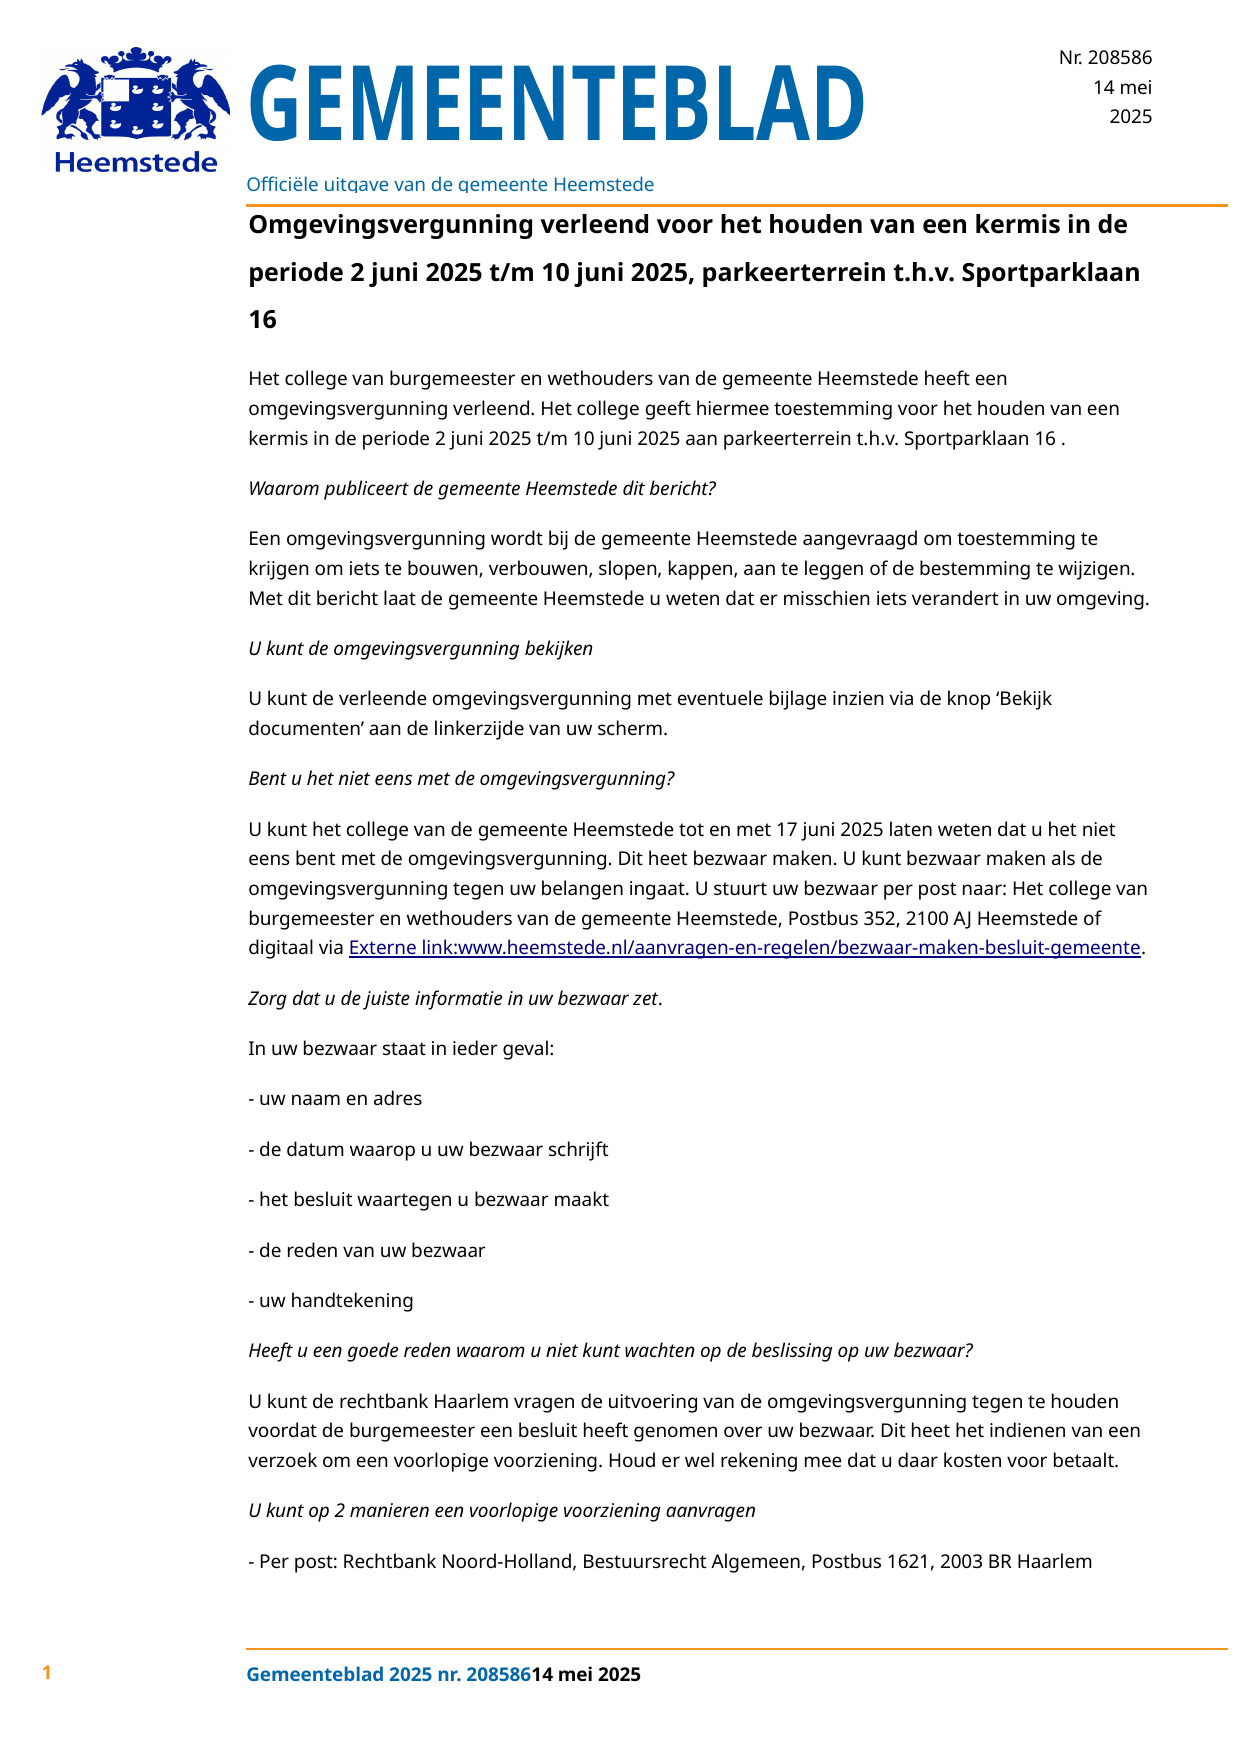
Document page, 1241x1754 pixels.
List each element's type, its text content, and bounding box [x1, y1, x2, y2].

text Heeft u een goede reden waarom u niet kunt wachten op de beslissing op uw bezwaar? [248, 1338, 1152, 1363]
text Waarom publiceert de gemeente Heemstede dit bericht? [248, 475, 1152, 501]
text Het college van burgemeester en wethouders van de gemeente Heemstede heeft een omgevingsvergunning verleend. Het college geeft hiermee toestemming voor het houden van een kermis in de periode 2 juni 2025 t/m 10 juni 2025 aan parkeerterrein t.h.v. Sportparklaan 16 . [248, 366, 1152, 450]
text U kunt op 2 manieren een voorlopige voorziening aanvragen [248, 1498, 1152, 1523]
text - uw naam en adres [248, 1086, 1152, 1111]
text - het besluit waartegen u bezwaar maakt [248, 1186, 1152, 1212]
text U kunt het college van de gemeente Heemstede tot en met 17 juni 2025 laten weten dat u het niet eens bent met de omgevingsvergunning. Dit heet bezwaar maken. U kunt bezwaar maken als de omgevingsvergunning tegen uw belangen ingaat. U stuurt uw bezwaar per post naar: Het college van burgemeester en wethouders van de gemeente Heemstede, Postbus 352, 2100 AJ Heemstede of digitaal via Externe link:www.heemstede.nl/aanvragen-en-regelen/bezwaar-maken-besluit-gemeente. [248, 816, 1152, 960]
text U kunt de omgevingsvergunning bekijken [248, 635, 1152, 661]
text U kunt de verleende omgevingsvergunning met eventuele bijlage inzien via de knop ‘Bekijk documenten’ aan de linkerzijde van uw scherm. [248, 686, 1152, 741]
text Zorg dat u de juiste informatie in uw bezwaar zet. [248, 985, 1152, 1010]
text - de reden van uw bezwaar [248, 1237, 1152, 1262]
text U kunt de rechtbank Haarlem vragen de uitvoering van de omgevingsvergunning tegen te houden voordat de burgemeester een besluit heeft genomen over uw bezwaar. Dit heet het indienen van een verzoek om een voorlopige voorziening. Houd er wel rekening mee dat u daar kosten voor betaalt. [248, 1388, 1152, 1473]
text - uw handtekening [248, 1287, 1152, 1313]
text In uw bezwaar staat in ieder geval: [248, 1035, 1152, 1061]
picture [41, 47, 231, 172]
text Bent u het niet eens met de omgevingsvergunning? [248, 766, 1152, 791]
text Een omgevingsvergunning wordt bij de gemeente Heemstede aangevraagd om toestemming te krijgen om iets te bouwen, verbouwen, slopen, kappen, aan te leggen of de bestemming te wijzigen. Met dit bericht laat de gemeente Heemstede u weten dat er misschien iets verandert in uw omgeving. [248, 526, 1152, 610]
text - Per post: Rechtbank Noord-Holland, Bestuursrecht Algemeen, Postbus 1621, 2003 BR Haarlem [248, 1548, 1152, 1574]
text Omgevingsvergunning verleend voor het houden van een kermis in de periode 2 juni 2025 t/m 10 juni 2025, parkeerterrein t.h.v. Sportparklaan 16 [248, 207, 1152, 336]
text - de datum waarop u uw bezwaar schrijft [248, 1136, 1152, 1162]
